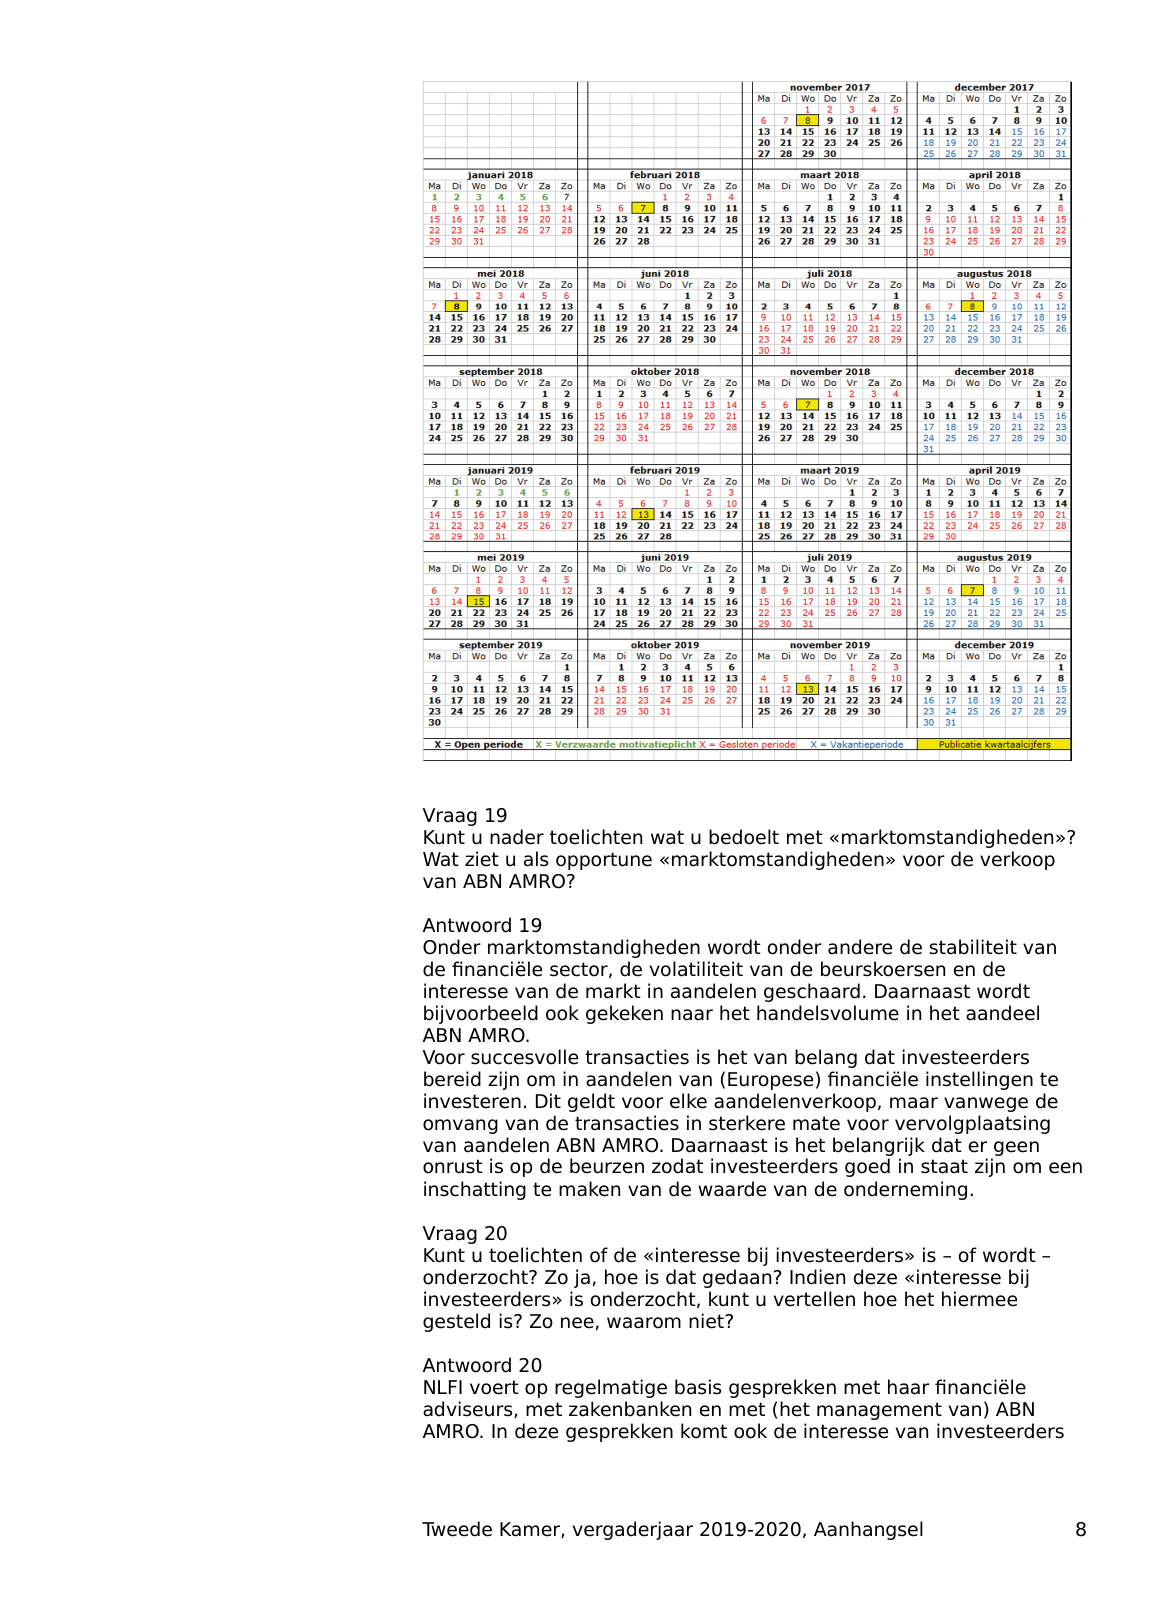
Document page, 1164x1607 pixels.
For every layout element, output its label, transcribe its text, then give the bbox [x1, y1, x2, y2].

text Kunt u nader toelichten wat u bedoelt met «marktomstandigheden»? Wat ziet u als opportune «marktomstandigheden» voor de verkoop van ABN AMRO? [422, 827, 1087, 892]
text NLFI voert op regelmatige basis gesprekken met haar financiële adviseurs, met zakenbanken en met (het management van) ABN AMRO. In deze gesprekken komt ook de interesse van investeerders [422, 1377, 1087, 1443]
text Antwoord 20 [422, 1355, 1087, 1377]
text Vraag 19 [422, 804, 1087, 827]
text Vraag 20 [422, 1223, 1087, 1244]
text Antwoord 19 [422, 915, 1087, 937]
text Kunt u toelichten of de «interesse bij investeerders» is – of wordt – onderzocht? Zo ja, hoe is dat gedaan? Indien deze «interesse bij investeerders» is onderzocht, kunt u vertellen hoe het hiermee gesteld is? Zo nee, waarom niet? [422, 1244, 1087, 1332]
picture [422, 81, 1072, 761]
text Voor succesvolle transacties is het van belang dat investeerders bereid zijn om in aandelen van (Europese) financiële instellingen te investeren. Dit geldt voor elke aandelenverkoop, maar vanwege de omvang van de transacties in sterkere mate voor vervolgplaatsing van aandelen ABN AMRO. Daarnaast is het belangrijk dat er geen onrust is op de beurzen zodat investeerders goed in staat zijn om een inschatting te maken van de waarde van de onderneming. [422, 1047, 1087, 1200]
text Onder marktomstandigheden wordt onder andere de stabiliteit van de financiële sector, de volatiliteit van de beurskoersen en de interesse van de markt in aandelen geschaard. Daarnaast wordt bijvoorbeeld ook gekeken naar het handelsvolume in het aandeel ABN AMRO. [422, 937, 1087, 1047]
